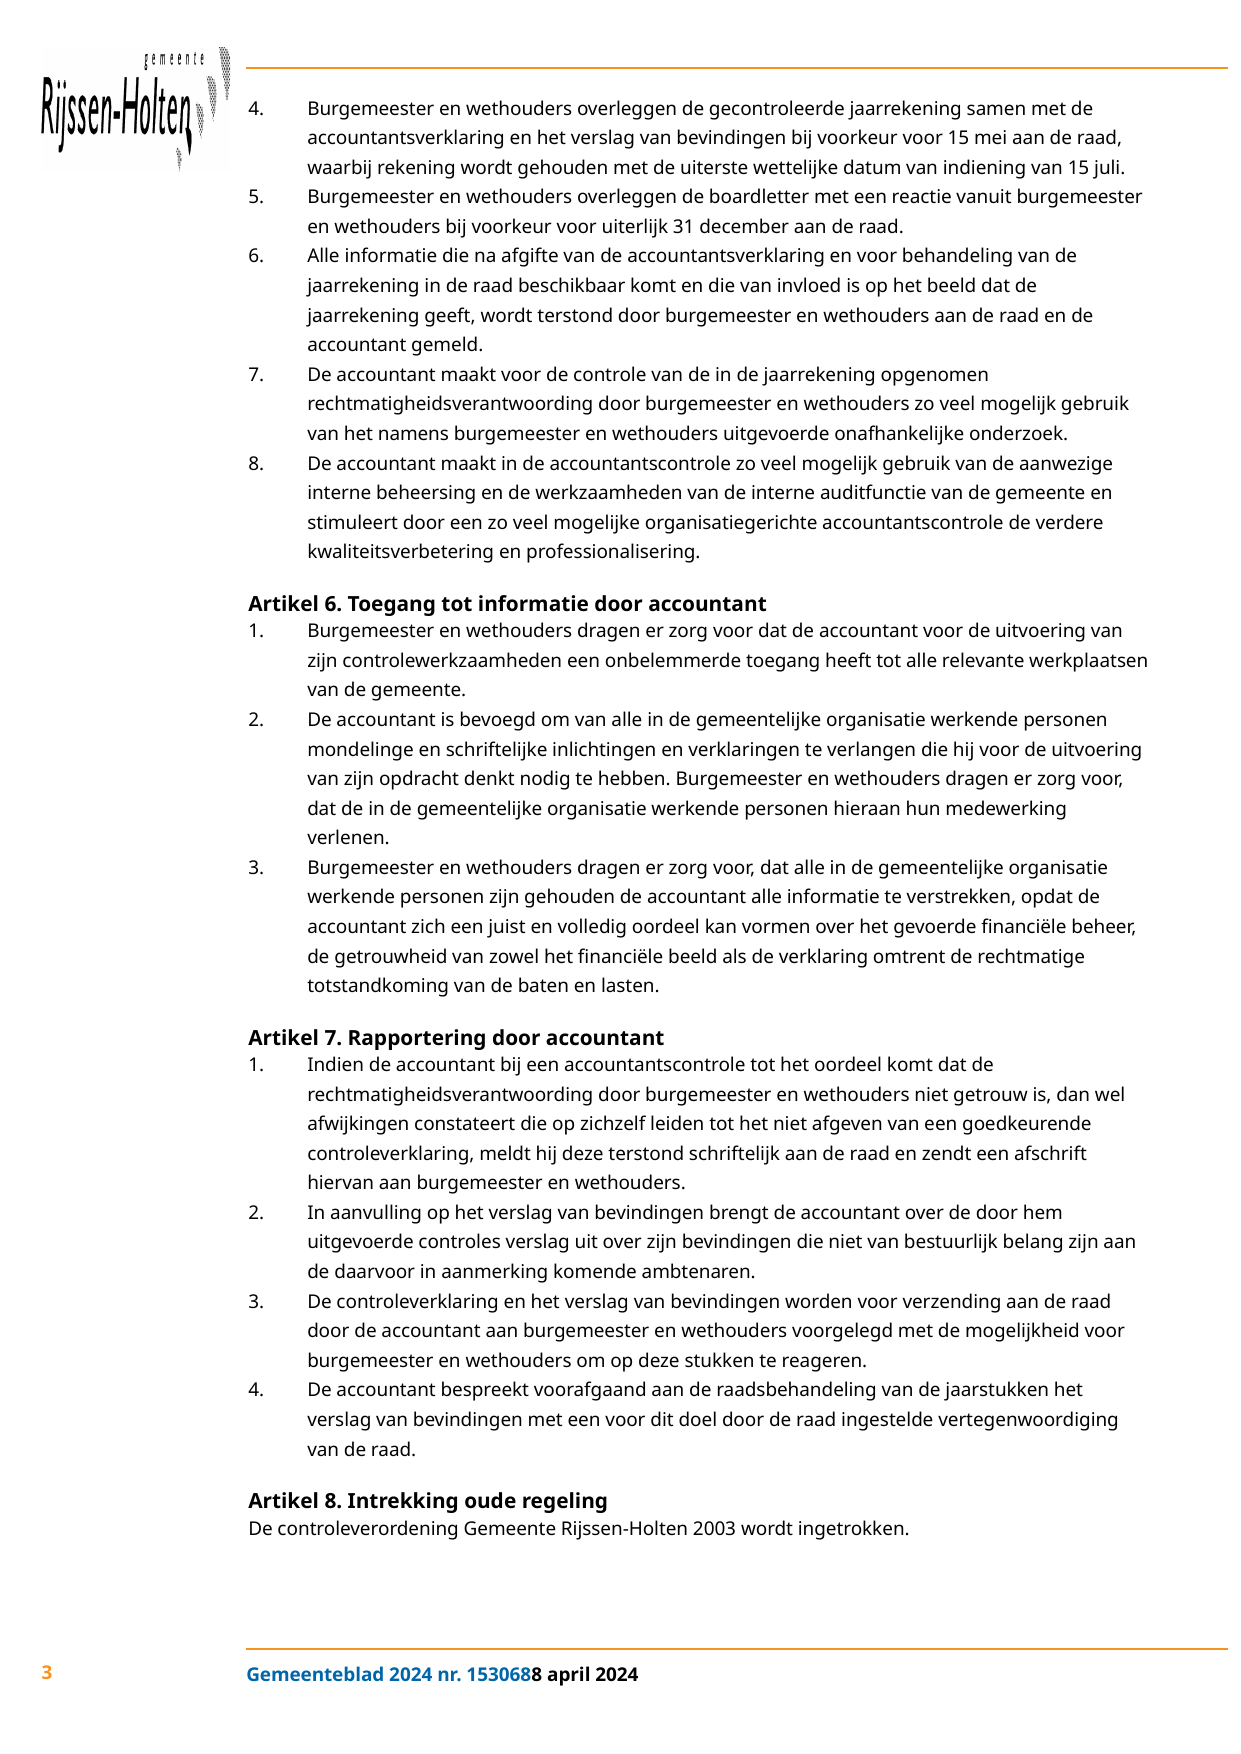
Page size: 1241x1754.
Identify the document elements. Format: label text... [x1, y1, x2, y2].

text Artikel 6. Toegang tot informatie door accountant [248, 589, 1152, 617]
list De accountant is bevoegd om van alle in de gemeentelijke organisatie werkende personen mondelinge en schriftelijke inlichtingen en verklaringen te verlangen die hij voor de uitvoering van zijn opdracht denkt nodig te hebben. Burgemeester en wethouders dragen er zorg voor, dat de in de gemeentelijke organisatie werkende personen hieraan hun medewerking verlenen. [248, 706, 1152, 850]
text Artikel 7. Rapportering door accountant [248, 1023, 1152, 1051]
list Burgemeester en wethouders overleggen de boardletter met een reactie vanuit burgemeester en wethouders bij voorkeur voor uiterlijk 31 december aan de raad. [248, 183, 1152, 239]
list Alle informatie die na afgifte van de accountantsverklaring en voor behandeling van de jaarrekening in de raad beschikbaar komt en die van invloed is op het beeld dat de jaarrekening geeft, wordt terstond door burgemeester en wethouders aan de raad en de accountant gemeld. [248, 243, 1152, 357]
list De accountant maakt in de accountantscontrole zo veel mogelijk gebruik van de aanwezige interne beheersing en de werkzaamheden van de interne auditfunctie van de gemeente en stimuleert door een zo veel mogelijke organisatiegerichte accountantscontrole de verdere kwaliteitsverbetering en professionalisering. [248, 450, 1152, 564]
list Burgemeester en wethouders overleggen de gecontroleerde jaarrekening samen met de accountantsverklaring en het verslag van bevindingen bij voorkeur voor 15 mei aan de raad, waarbij rekening wordt gehouden met de uiterste wettelijke datum van indiening van 15 juli. [248, 95, 1152, 180]
list De accountant bespreekt voorafgaand aan de raadsbehandeling van de jaarstukken het verslag van bevindingen met een voor dit doel door de raad ingestelde vertegenwoordiging van de raad. [248, 1377, 1152, 1462]
list Burgemeester en wethouders dragen er zorg voor, dat alle in de gemeentelijke organisatie werkende personen zijn gehouden de accountant alle informatie te verstrekken, opdat de accountant zich een juist en volledig oordeel kan vormen over het gevoerde financiële beheer, de getrouwheid van zowel het financiële beeld als de verklaring omtrent de rechtmatige totstandkoming van de baten en lasten. [248, 854, 1152, 998]
picture [41, 47, 231, 172]
list Indien de accountant bij een accountantscontrole tot het oordeel komt dat de rechtmatigheidsverantwoording door burgemeester en wethouders niet getrouw is, dan wel afwijkingen constateert die op zichzelf leiden tot het niet afgeven van een goedkeurende controleverklaring, meldt hij deze terstond schriftelijk aan de raad en zendt een afschrift hiervan aan burgemeester en wethouders. [248, 1051, 1152, 1195]
list De accountant maakt voor de controle van de in de jaarrekening opgenomen rechtmatigheidsverantwoording door burgemeester en wethouders zo veel mogelijk gebruik van het namens burgemeester en wethouders uitgevoerde onafhankelijke onderzoek. [248, 361, 1152, 446]
list De controleverklaring en het verslag van bevindingen worden voor verzending aan de raad door de accountant aan burgemeester en wethouders voorgelegd met de mogelijkheid voor burgemeester en wethouders om op deze stukken te reageren. [248, 1288, 1152, 1373]
list In aanvulling op het verslag van bevindingen brengt de accountant over de door hem uitgevoerde controles verslag uit over zijn bevindingen die niet van bestuurlijk belang zijn aan de daarvoor in aanmerking komende ambtenaren. [248, 1199, 1152, 1284]
text De controleverordening Gemeente Rijssen-Holten 2003 wordt ingetrokken. [248, 1515, 1152, 1540]
list Burgemeester en wethouders dragen er zorg voor dat de accountant voor de uitvoering van zijn controlewerkzaamheden een onbelemmerde toegang heeft tot alle relevante werkplaatsen van de gemeente. [248, 617, 1152, 702]
text Artikel 8. Intrekking oude regeling [248, 1486, 1152, 1515]
